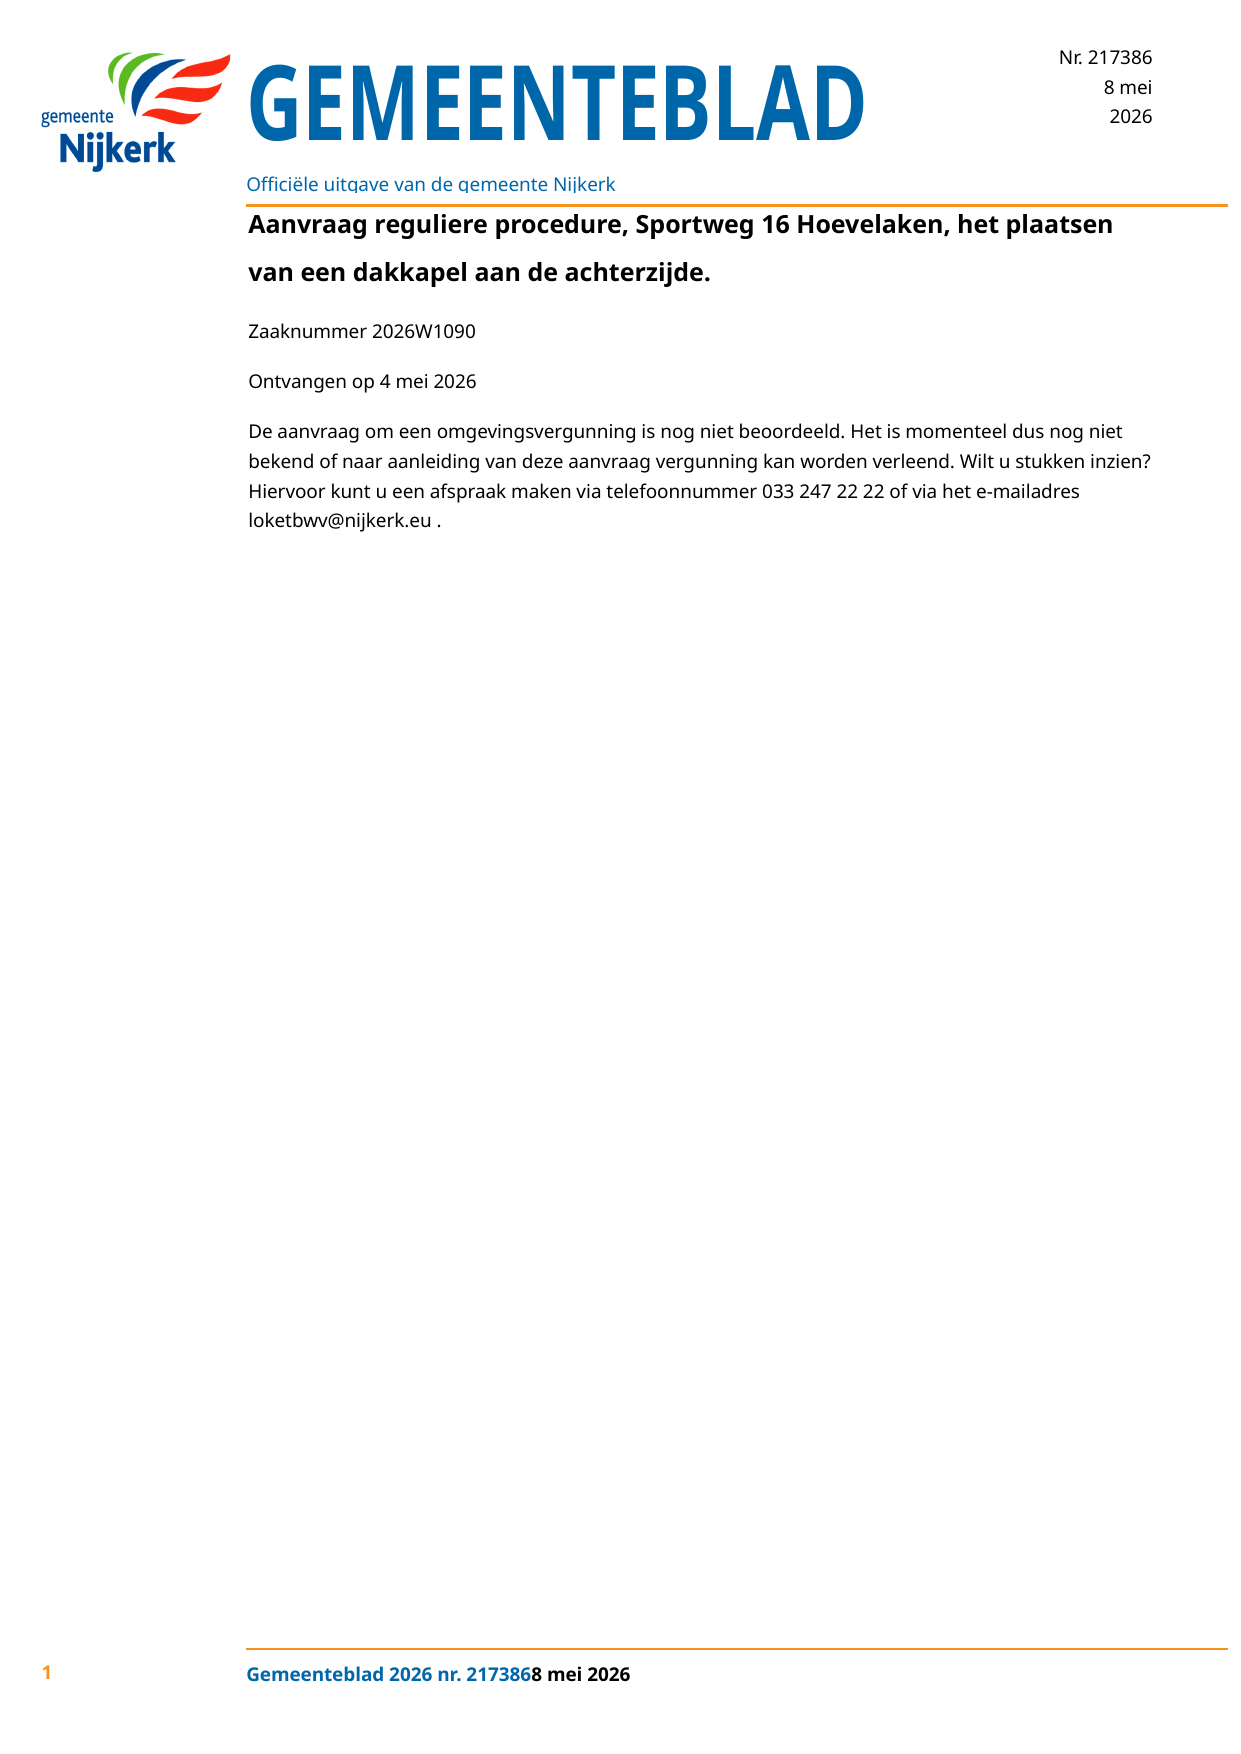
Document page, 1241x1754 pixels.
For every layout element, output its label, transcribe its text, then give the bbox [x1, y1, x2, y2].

text Zaaknummer 2026W1090 [248, 318, 1152, 344]
picture [41, 47, 231, 172]
text Ontvangen op 4 mei 2026 [248, 368, 1152, 394]
text Aanvraag reguliere procedure, Sportweg 16 Hoevelaken, het plaatsen van een dakkapel aan de achterzijde. [248, 207, 1152, 288]
text De aanvraag om een omgevingsvergunning is nog niet beoordeeld. Het is momenteel dus nog niet bekend of naar aanleiding van deze aanvraag vergunning kan worden verleend. Wilt u stukken inzien? Hiervoor kunt u een afspraak maken via telefoonnummer 033 247 22 22 of via het e-mailadres loketbwv@nijkerk.eu . [248, 419, 1152, 533]
